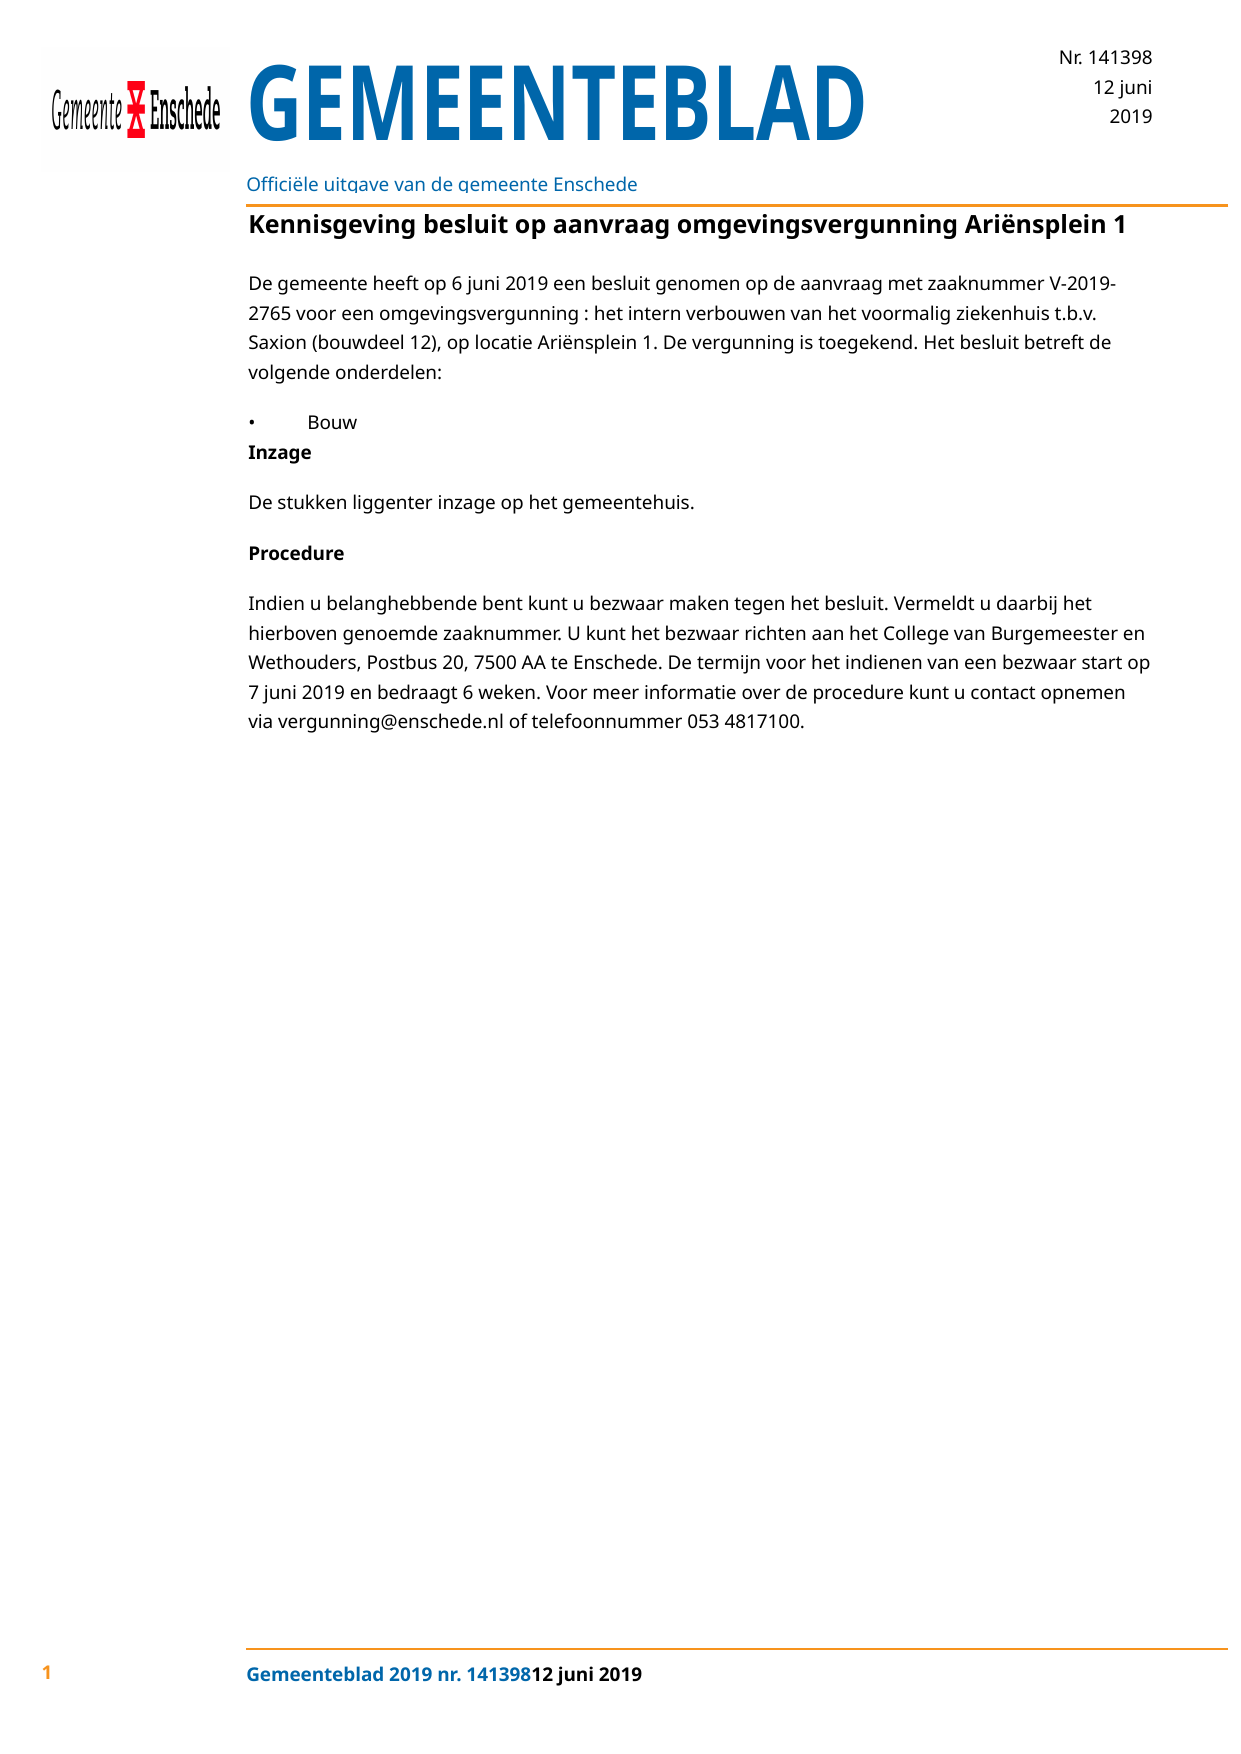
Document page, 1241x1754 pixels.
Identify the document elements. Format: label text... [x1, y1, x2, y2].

text De gemeente heeft op 6 juni 2019 een besluit genomen op de aanvraag met zaaknummer V-2019-2765 voor een omgevingsvergunning : het intern verbouwen van het voormalig ziekenhuis t.b.v. Saxion (bouwdeel 12), op locatie Ariënsplein 1. De vergunning is toegekend. Het besluit betreft de volgende onderdelen: [248, 270, 1152, 385]
list Bouw [248, 409, 1152, 435]
text Kennisgeving besluit op aanvraag omgevingsvergunning Ariënsplein 1 [248, 207, 1152, 241]
text Procedure [248, 540, 1152, 566]
picture [41, 47, 231, 172]
text Inzage [248, 439, 1152, 465]
text De stukken liggenter inzage op het gemeentehuis. [248, 489, 1152, 515]
text Indien u belanghebbende bent kunt u bezwaar maken tegen het besluit. Vermeldt u daarbij het hierboven genoemde zaaknummer. U kunt het bezwaar richten aan het College van Burgemees­ter en Wethouders, Postbus 20, 7500 AA te Enschede. De termijn voor het indienen van een bezwaar start op 7 juni 2019 en bedraagt 6 weken. Voor meer informatie over de procedure kunt u contact opnemen via vergunning@enschede.nl of telefoonnummer 053 4817100. [248, 590, 1152, 734]
